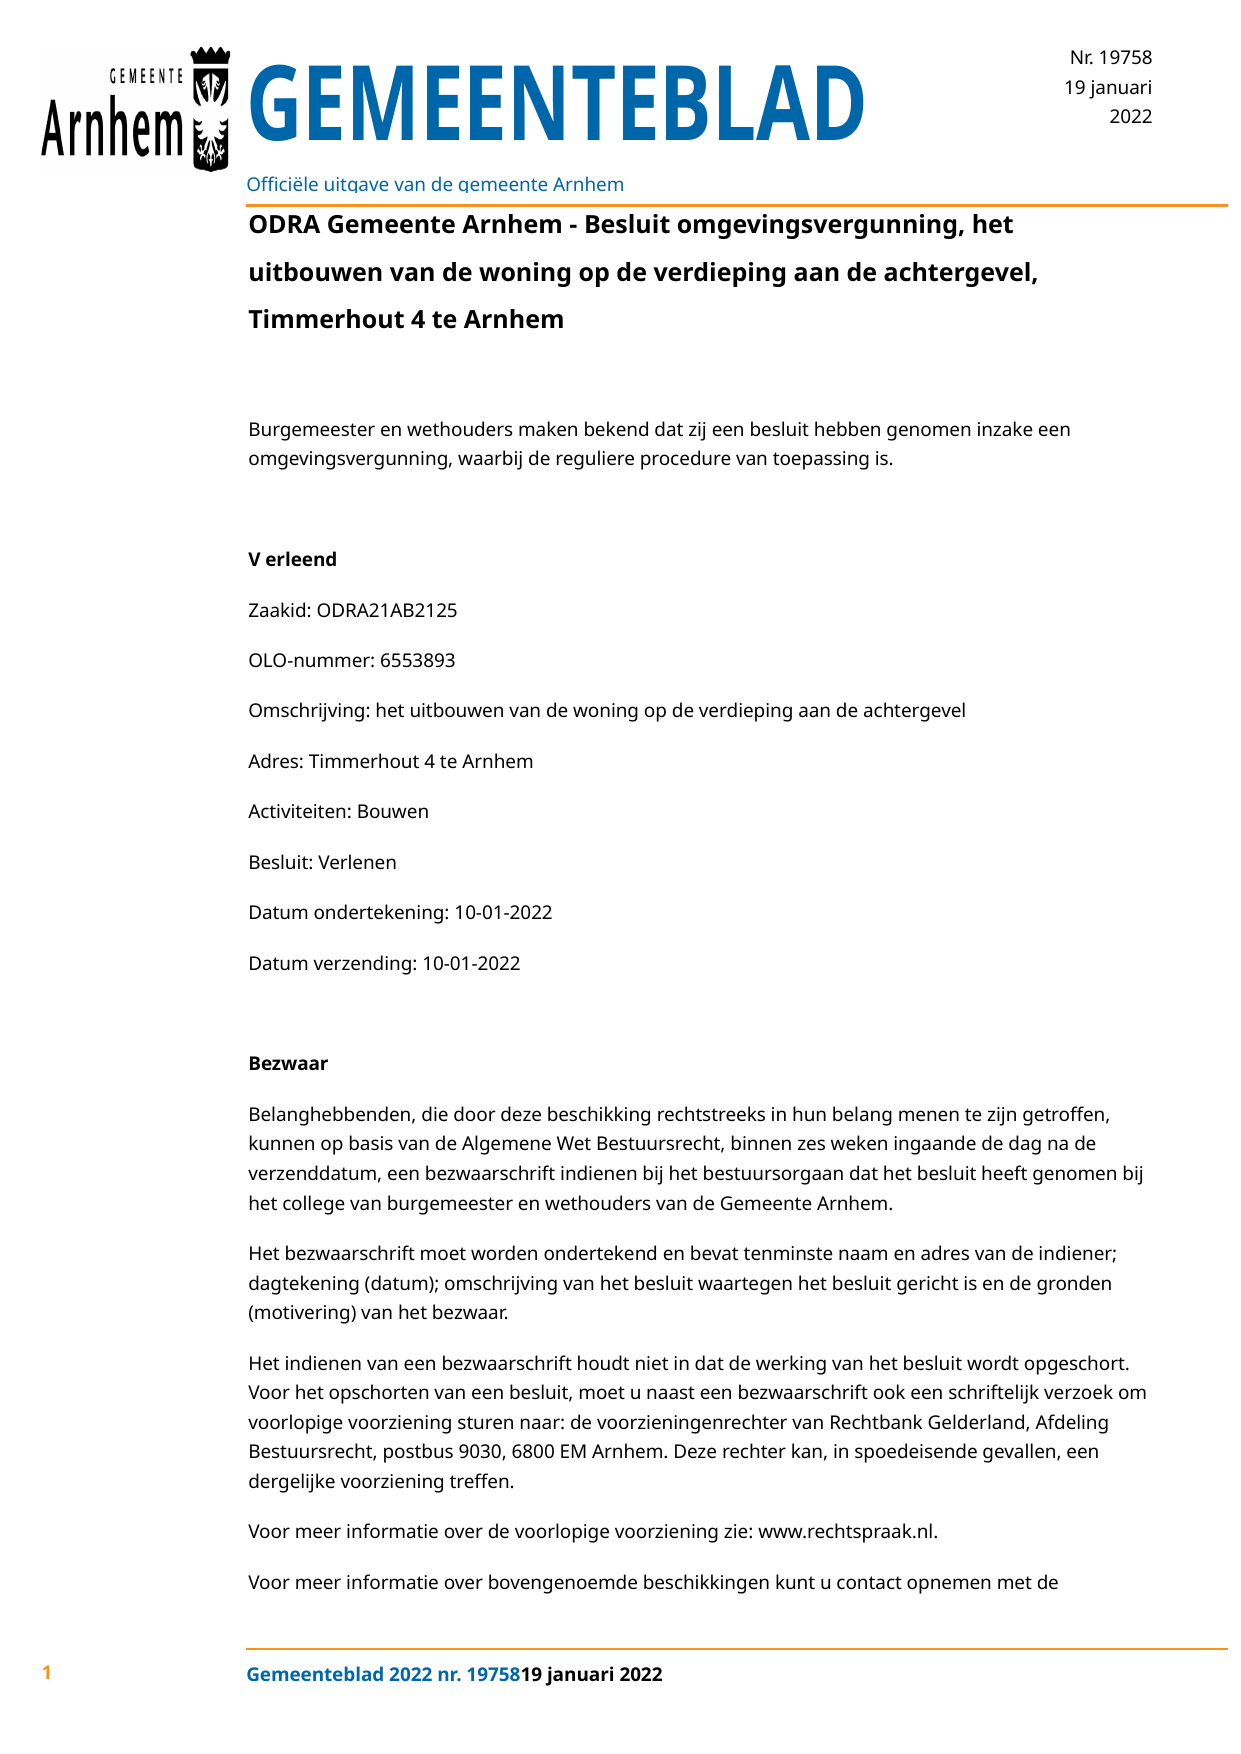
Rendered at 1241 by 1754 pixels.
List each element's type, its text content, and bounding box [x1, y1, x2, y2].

text Voor meer informatie over bovengenoemde beschikkingen kunt u contact opnemen met de [248, 1569, 1152, 1594]
text Datum ondertekening: 10-01-2022 [248, 899, 1152, 925]
text ODRA Gemeente Arnhem - Besluit omgevingsvergunning, het uitbouwen van de woning op de verdieping aan de achtergevel, Timmerhout 4 te Arnhem [248, 207, 1152, 336]
text Het indienen van een bezwaarschrift houdt niet in dat de werking van het besluit wordt opgeschort. Voor het opschorten van een besluit, moet u naast een bezwaarschrift ook een schriftelijk verzoek om voorlopige voorziening sturen naar: de voorzieningenrechter van Rechtbank Gelderland, Afdeling Bestuursrecht, postbus 9030, 6800 EM Arnhem. Deze rechter kan, in spoedeisende gevallen, een dergelijke voorziening treffen. [248, 1350, 1152, 1494]
text Omschrijving: het uitbouwen van de woning op de verdieping aan de achtergevel [248, 698, 1152, 723]
text Voor meer informatie over de voorlopige voorziening zie: www.rechtspraak.nl. [248, 1518, 1152, 1544]
text Bezwaar [248, 1051, 1152, 1076]
text Adres: Timmerhout 4 te Arnhem [248, 748, 1152, 774]
text V erleend [248, 546, 1152, 572]
text Belanghebbenden, die door deze beschikking rechtstreeks in hun belang menen te zijn getroffen, kunnen op basis van de Algemene Wet Bestuursrecht, binnen zes weken ingaande de dag na de verzenddatum, een bezwaarschrift indienen bij het bestuursorgaan dat het besluit heeft genomen bij het college van burgemeester en wethouders van de Gemeente Arnhem. [248, 1101, 1152, 1215]
text Burgemeester en wethouders maken bekend dat zij een besluit hebben genomen inzake een omgevingsvergunning, waarbij de reguliere procedure van toepassing is. [248, 416, 1152, 471]
text Het bezwaarschrift moet worden ondertekend en bevat tenminste naam en adres van de indiener; dagtekening (datum); omschrijving van het besluit waartegen het besluit gericht is en de gronden (motivering) van het bezwaar. [248, 1240, 1152, 1325]
text Activiteiten: Bouwen [248, 798, 1152, 824]
text Besluit: Verlenen [248, 849, 1152, 874]
text OLO-nummer: 6553893 [248, 647, 1152, 673]
text Datum verzending: 10-01-2022 [248, 950, 1152, 975]
text Zaakid: ODRA21AB2125 [248, 597, 1152, 622]
picture [41, 47, 231, 172]
